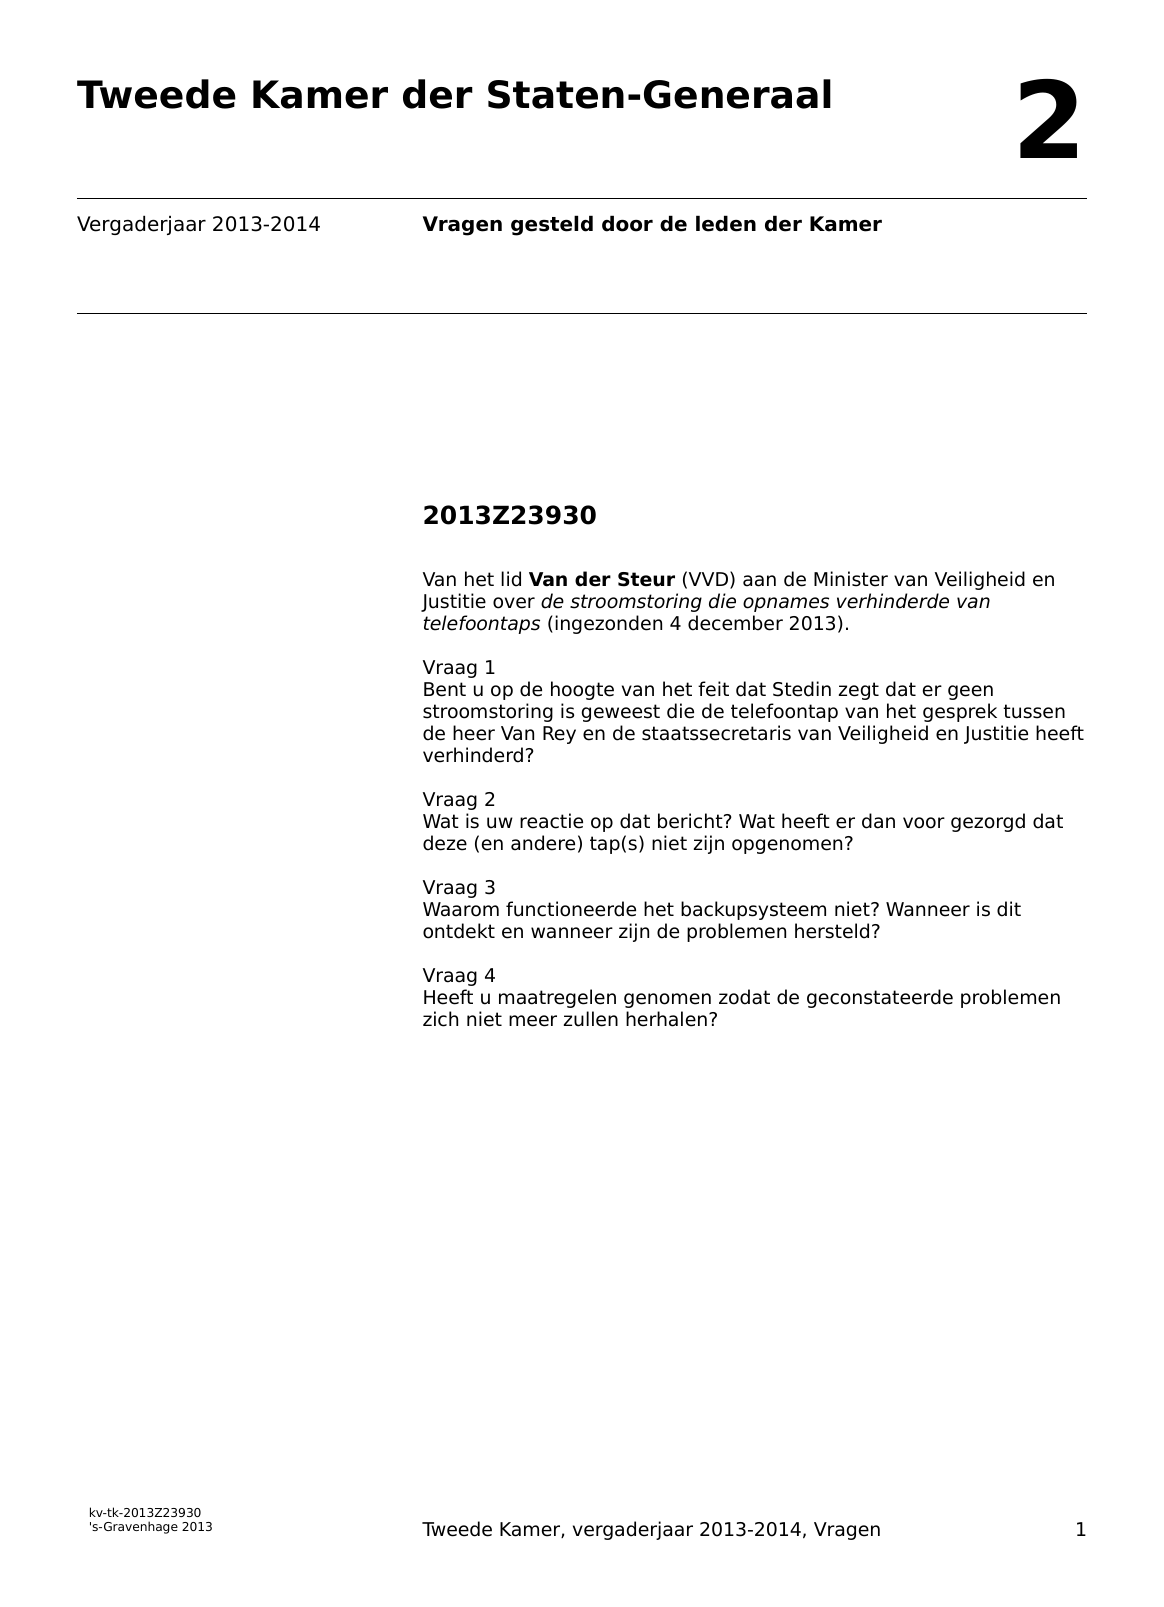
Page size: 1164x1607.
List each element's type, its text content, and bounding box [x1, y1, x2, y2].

text Vraag 2 [422, 789, 1087, 811]
text Vraag 1 [422, 657, 1087, 679]
table_cell Vergaderjaar 2013-2014 [77, 199, 422, 313]
text 2013Z23930 [422, 501, 1087, 531]
text Waarom functioneerde het backupsysteem niet? Wanneer is dit ontdekt en wanneer zijn de problemen hersteld? [422, 899, 1087, 943]
text Vraag 3 [422, 877, 1087, 899]
text Vraag 4 [422, 965, 1087, 987]
text Bent u op de hoogte van het feit dat Stedin zegt dat er geen stroomstoring is geweest die de telefoontap van het gesprek tussen de heer Van Rey en de staatssecretaris van Veiligheid en Justitie heeft verhinderd? [422, 679, 1087, 767]
table_header 2 [886, 59, 1087, 198]
text 's-Gravenhage 2013 [88, 1520, 323, 1534]
text kv-tk-2013Z23930 [88, 1506, 323, 1520]
text Van het lid Van der Steur (VVD) aan de Minister van Veiligheid en Justitie over de stroomstoring die opnames verhinderde van telefoontaps (ingezonden 4 december 2013). [422, 569, 1087, 635]
table_header Tweede Kamer der Staten-Generaal [77, 59, 886, 198]
text Heeft u maatregelen genomen zodat de geconstateerde problemen zich niet meer zullen herhalen? [422, 987, 1087, 1031]
table_cell Vragen gesteld door de leden der Kamer [422, 199, 1087, 313]
text Wat is uw reactie op dat bericht? Wat heeft er dan voor gezorgd dat deze (en andere) tap(s) niet zijn opgenomen? [422, 811, 1087, 855]
